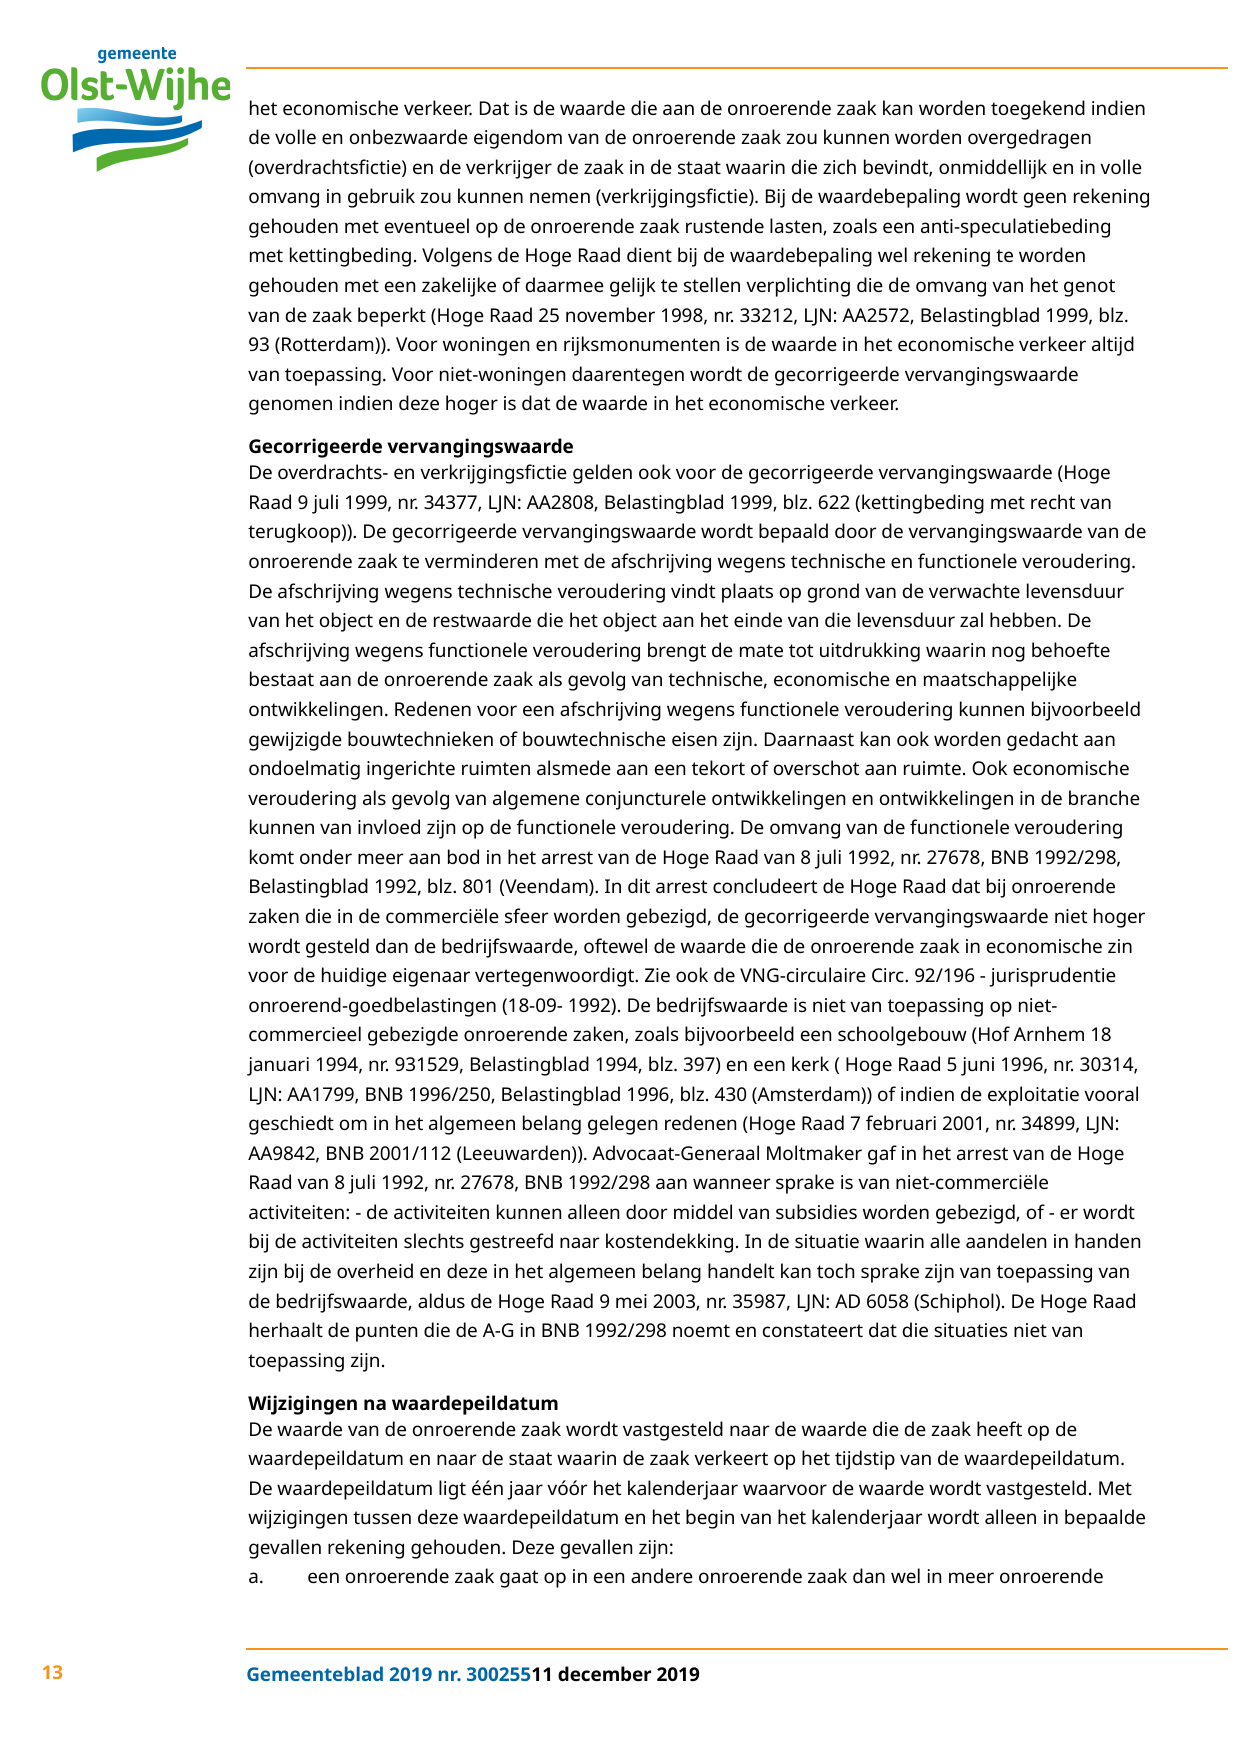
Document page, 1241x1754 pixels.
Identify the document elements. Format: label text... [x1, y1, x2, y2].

list een onroerende zaak gaat op in een andere onroerende zaak dan wel in meer onroerende [248, 1564, 1152, 1589]
text De waarde van de onroerende zaak wordt vastgesteld naar de waarde die de zaak heeft op de waardepeildatum en naar de staat waarin de zaak verkeert op het tijdstip van de waardepeildatum. De waardepeildatum ligt één jaar vóór het kalenderjaar waarvoor de waarde wordt vastgesteld. Met wijzigingen tussen deze waardepeildatum en het begin van het kalenderjaar wordt alleen in bepaalde gevallen rekening gehouden. Deze gevallen zijn: [248, 1416, 1152, 1560]
picture [41, 47, 231, 172]
text De overdrachts- en verkrijgingsfictie gelden ook voor de gecorrigeerde vervangingswaarde (Hoge Raad 9 juli 1999, nr. 34377, LJN: AA2808, Belastingblad 1999, blz. 622 (kettingbeding met recht van terugkoop)). De gecorrigeerde vervangingswaarde wordt bepaald door de vervangingswaarde van de onroerende zaak te verminderen met de afschrijving wegens technische en functionele veroudering. De afschrijving wegens technische veroudering vindt plaats op grond van de verwachte levensduur van het object en de restwaarde die het object aan het einde van die levensduur zal hebben. De afschrijving wegens functionele veroudering brengt de mate tot uitdrukking waarin nog behoefte bestaat aan de onroerende zaak als gevolg van technische, economische en maatschappelijke ontwikkelingen. Redenen voor een afschrijving wegens functionele veroudering kunnen bijvoorbeeld gewijzigde bouwtechnieken of bouwtechnische eisen zijn. Daarnaast kan ook worden gedacht aan ondoelmatig ingerichte ruimten alsmede aan een tekort of overschot aan ruimte. Ook economische veroudering als gevolg van algemene conjuncturele ontwikkelingen en ontwikkelingen in de branche kunnen van invloed zijn op de functionele veroudering. De omvang van de functionele veroudering komt onder meer aan bod in het arrest van de Hoge Raad van 8 juli 1992, nr. 27678, BNB 1992/298, Belastingblad 1992, blz. 801 (Veendam). In dit arrest concludeert de Hoge Raad dat bij onroerende zaken die in de commerciële sfeer worden gebezigd, de gecorrigeerde vervangingswaarde niet hoger wordt gesteld dan de bedrijfswaarde, oftewel de waarde die de onroerende zaak in economische zin voor de huidige eigenaar vertegenwoordigt. Zie ook de VNG-circulaire Circ. 92/196 - jurisprudentie onroerend-goedbelastingen (18-09- 1992). De bedrijfswaarde is niet van toepassing op niet-commercieel gebezigde onroerende zaken, zoals bijvoorbeeld een schoolgebouw (Hof Arnhem 18 januari 1994, nr. 931529, Belastingblad 1994, blz. 397) en een kerk ( Hoge Raad 5 juni 1996, nr. 30314, LJN: AA1799, BNB 1996/250, Belastingblad 1996, blz. 430 (Amsterdam)) of indien de exploitatie vooral geschiedt om in het algemeen belang gelegen redenen (Hoge Raad 7 februari 2001, nr. 34899, LJN: AA9842, BNB 2001/112 (Leeuwarden)). Advocaat-Generaal Moltmaker gaf in het arrest van de Hoge Raad van 8 juli 1992, nr. 27678, BNB 1992/298 aan wanneer sprake is van niet-commerciële activiteiten: - de activiteiten kunnen alleen door middel van subsidies worden gebezigd, of - er wordt bij de activiteiten slechts gestreefd naar kostendekking. In de situatie waarin alle aandelen in handen zijn bij de overheid en deze in het algemeen belang handelt kan toch sprake zijn van toepassing van de bedrijfswaarde, aldus de Hoge Raad 9 mei 2003, nr. 35987, LJN: AD 6058 (Schiphol). De Hoge Raad herhaalt de punten die de A-G in BNB 1992/298 noemt en constateert dat die situaties niet van toepassing zijn. [248, 459, 1152, 1373]
text het economische verkeer. Dat is de waarde die aan de onroerende zaak kan worden toegekend indien de volle en onbezwaarde eigendom van de onroerende zaak zou kunnen worden overgedragen (overdrachtsfictie) en de verkrijger de zaak in de staat waarin die zich bevindt, onmiddellijk en in volle omvang in gebruik zou kunnen nemen (verkrijgingsfictie). Bij de waardebepaling wordt geen rekening gehouden met eventueel op de onroerende zaak rustende lasten, zoals een anti-speculatiebeding met kettingbeding. Volgens de Hoge Raad dient bij de waardebepaling wel rekening te worden gehouden met een zakelijke of daarmee gelijk te stellen verplichting die de omvang van het genot van de zaak beperkt (Hoge Raad 25 november 1998, nr. 33212, LJN: AA2572, Belastingblad 1999, blz. 93 (Rotterdam)). Voor woningen en rijksmonumenten is de waarde in het economische verkeer altijd van toepassing. Voor niet-woningen daarentegen wordt de gecorrigeerde vervangingswaarde genomen indien deze hoger is dat de waarde in het economische verkeer. [248, 95, 1152, 416]
text Gecorrigeerde vervangingswaarde [248, 434, 1152, 459]
text Wijzigingen na waardepeildatum [248, 1390, 1152, 1416]
